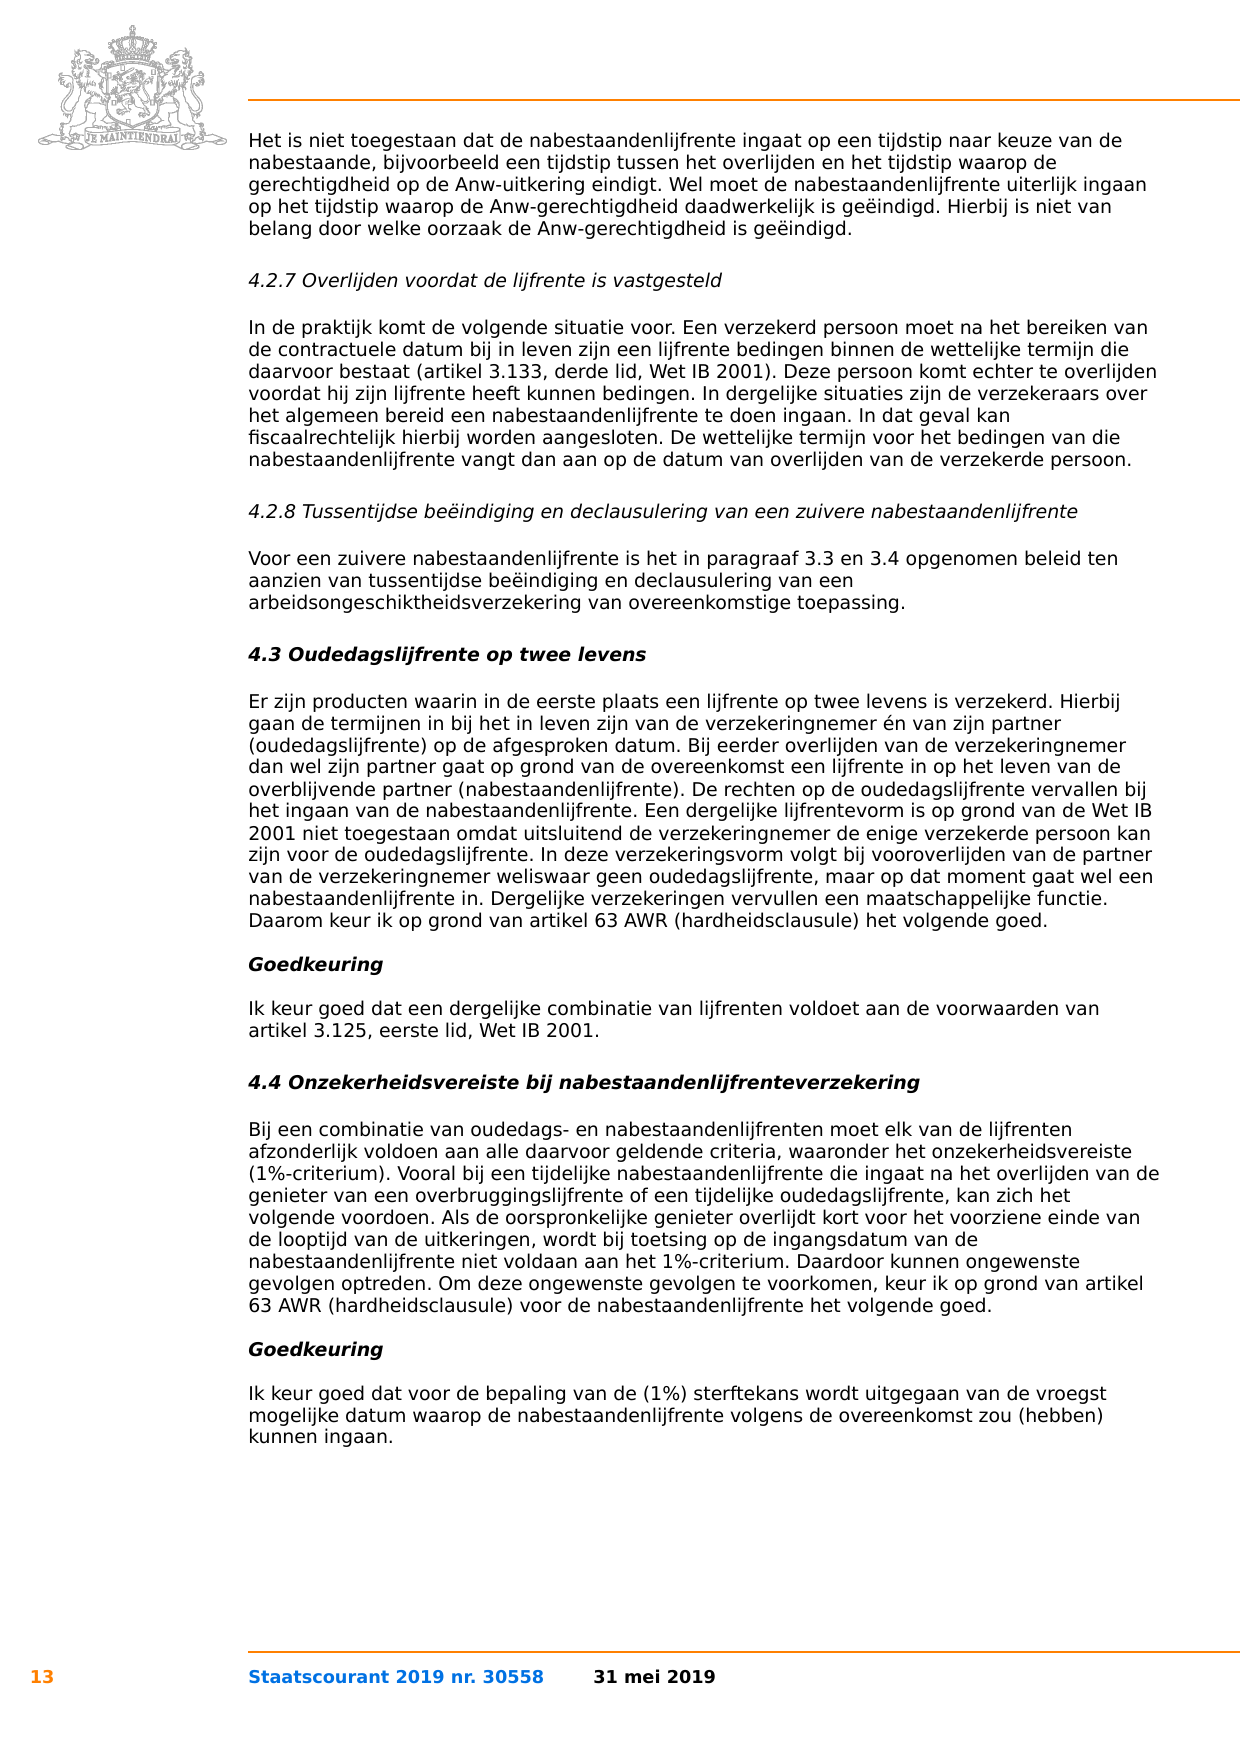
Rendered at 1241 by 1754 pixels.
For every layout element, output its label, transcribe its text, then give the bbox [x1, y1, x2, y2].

text Ik keur goed dat voor de bepaling van de (1%) sterftekans wordt uitgegaan van de vroegst mogelijke datum waarop de nabestaandenlijfrente volgens de overeenkomst zou (hebben) kunnen ingaan. [248, 1382, 1163, 1448]
text Ik keur goed dat een dergelijke combinatie van lijfrenten voldoet aan de voorwaarden van artikel 3.125, eerste lid, Wet IB 2001. [248, 998, 1163, 1042]
subtitle Goedkeuring [248, 954, 1163, 976]
picture [38, 25, 227, 150]
subtitle Goedkeuring [248, 1339, 1163, 1361]
text In de praktijk komt de volgende situatie voor. Een verzekerd persoon moet na het bereiken van de contractuele datum bij in leven zijn een lijfrente bedingen binnen de wettelijke termijn die daarvoor bestaat (artikel 3.133, derde lid, Wet IB 2001). Deze persoon komt echter te overlijden voordat hij zijn lijfrente heeft kunnen bedingen. In dergelijke situaties zijn de verzekeraars over het algemeen bereid een nabestaandenlijfrente te doen ingaan. In dat geval kan fiscaalrechtelijk hierbij worden aangesloten. De wettelijke termijn voor het bedingen van die nabestaandenlijfrente vangt dan aan op de datum van overlijden van de verzekerde persoon. [248, 317, 1163, 471]
subtitle 4.2.7 Overlijden voordat de lijfrente is vastgesteld [248, 270, 1163, 292]
text Bij een combinatie van oudedags- en nabestaandenlijfrenten moet elk van de lijfrenten afzonderlijk voldoen aan alle daarvoor geldende criteria, waaronder het onzekerheidsvereiste (1%-criterium). Vooral bij een tijdelijke nabestaandenlijfrente die ingaat na het overlijden van de genieter van een overbruggingslijfrente of een tijdelijke oudedagslijfrente, kan zich het volgende voordoen. Als de oorspronkelijke genieter overlijdt kort voor het voorziene einde van de looptijd van de uitkeringen, wordt bij toetsing op de ingangsdatum van de nabestaandenlijfrente niet voldaan aan het 1%-criterium. Daardoor kunnen ongewenste gevolgen optreden. Om deze ongewenste gevolgen te voorkomen, keur ik op grond van artikel 63 AWR (hardheidsclausule) voor de nabestaandenlijfrente het volgende goed. [248, 1119, 1163, 1317]
subtitle 4.4 Onzekerheidsvereiste bij nabestaandenlijfrenteverzekering [248, 1072, 1163, 1094]
text Voor een zuivere nabestaandenlijfrente is het in paragraaf 3.3 en 3.4 opgenomen beleid ten aanzien van tussentijdse beëindiging en declausulering van een arbeidsongeschiktheidsverzekering van overeenkomstige toepassing. [248, 548, 1163, 613]
text Het is niet toegestaan dat de nabestaandenlijfrente ingaat op een tijdstip naar keuze van de nabestaande, bijvoorbeeld een tijdstip tussen het overlijden en het tijdstip waarop de gerechtigdheid op de Anw-uitkering eindigt. Wel moet de nabestaandenlijfrente uiterlijk ingaan op het tijdstip waarop de Anw-gerechtigdheid daadwerkelijk is geëindigd. Hierbij is niet van belang door welke oorzaak de Anw-gerechtigdheid is geëindigd. [248, 130, 1163, 240]
subtitle 4.3 Oudedagslijfrente op twee levens [248, 643, 1163, 666]
subtitle 4.2.8 Tussentijdse beëindiging en declausulering van een zuivere nabestaandenlijfrente [248, 501, 1163, 523]
text Er zijn producten waarin in de eerste plaats een lijfrente op twee levens is verzekerd. Hierbij gaan de termijnen in bij het in leven zijn van de verzekeringnemer én van zijn partner (oudedagslijfrente) op de afgesproken datum. Bij eerder overlijden van de verzekeringnemer dan wel zijn partner gaat op grond van de overeenkomst een lijfrente in op het leven van de overblijvende partner (nabestaandenlijfrente). De rechten op de oudedagslijfrente vervallen bij het ingaan van de nabestaandenlijfrente. Een dergelijke lijfrentevorm is op grond van de Wet IB 2001 niet toegestaan omdat uitsluitend de verzekeringnemer de enige verzekerde persoon kan zijn voor de oudedagslijfrente. In deze verzekeringsvorm volgt bij vooroverlijden van de partner van de verzekeringnemer weliswaar geen oudedagslijfrente, maar op dat moment gaat wel een nabestaandenlijfrente in. Dergelijke verzekeringen vervullen een maatschappelijke functie. Daarom keur ik op grond van artikel 63 AWR (hardheidsclausule) het volgende goed. [248, 691, 1163, 932]
